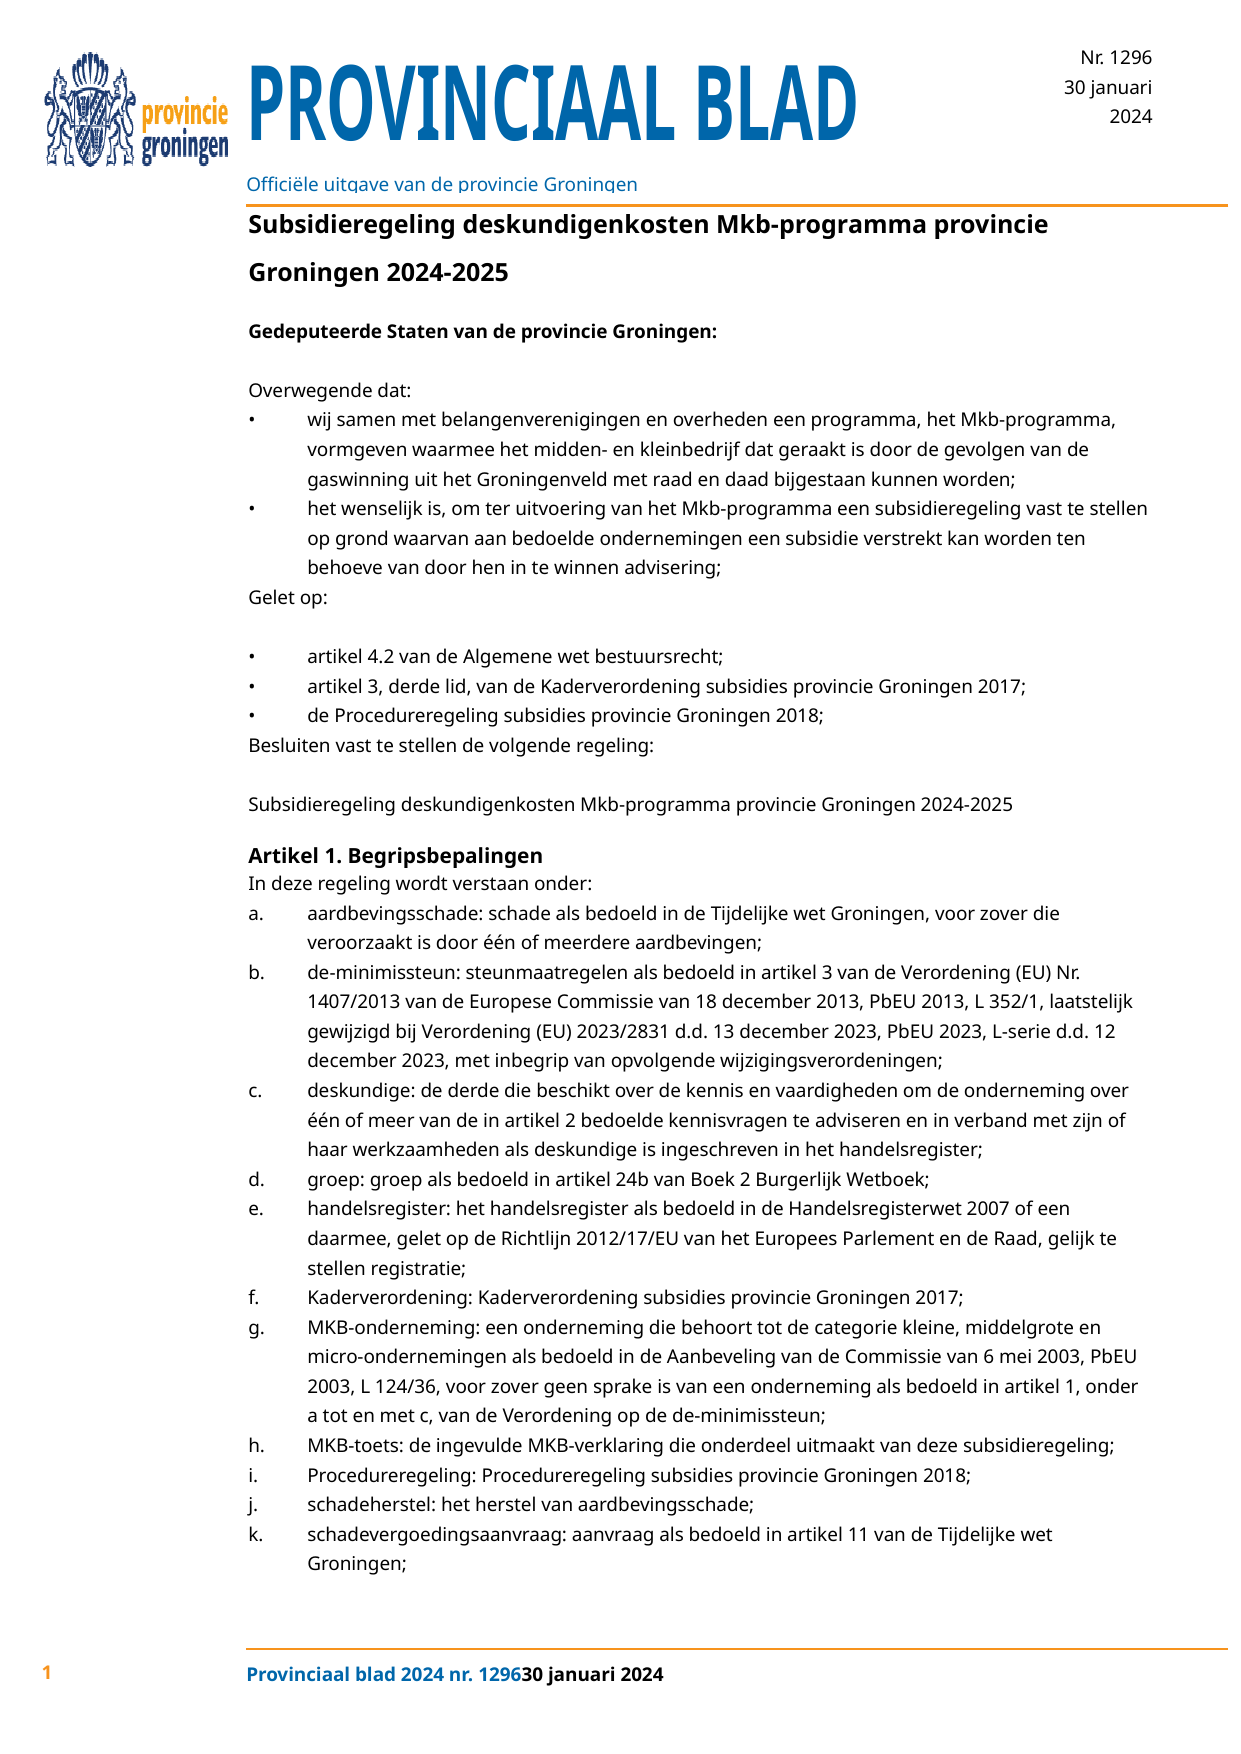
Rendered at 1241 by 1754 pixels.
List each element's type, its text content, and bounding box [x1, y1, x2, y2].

list MKB-onderneming: een onderneming die behoort tot de categorie kleine, middelgrote en micro-ondernemingen als bedoeld in de Aanbeveling van de Commissie van 6 mei 2003, PbEU 2003, L 124/36, voor zover geen sprake is van een onderneming als bedoeld in artikel 1, onder a tot en met c, van de Verordening op de de-minimissteun; [248, 1314, 1152, 1428]
list schadevergoedingsaanvraag: aanvraag als bedoeld in artikel 11 van de Tijdelijke wet Groningen; [248, 1521, 1152, 1576]
list de-minimissteun: steunmaatregelen als bedoeld in artikel 3 van de Verordening (EU) Nr. 1407/2013 van de Europese Commissie van 18 december 2013, PbEU 2013, L 352/1, laatstelijk gewijzigd bij Verordening (EU) 2023/2831 d.d. 13 december 2023, PbEU 2023, L-serie d.d. 12 december 2023, met inbegrip van opvolgende wijzigingsverordeningen; [248, 959, 1152, 1073]
list Procedureregeling: Procedureregeling subsidies provincie Groningen 2018; [248, 1462, 1152, 1487]
text Subsidieregeling deskundigenkosten Mkb-programma provincie Groningen 2024-2025 [248, 791, 1152, 817]
text Besluiten vast te stellen de volgende regeling: [248, 732, 1152, 758]
list het wenselijk is, om ter uitvoering van het Mkb-programma een subsidieregeling vast te stellen op grond waarvan aan bedoelde ondernemingen een subsidie verstrekt kan worden ten behoeve van door hen in te winnen advisering; [248, 495, 1152, 580]
list MKB-toets: de ingevulde MKB-verklaring die onderdeel uitmaakt van deze subsidieregeling; [248, 1432, 1152, 1458]
text Gelet op: [248, 584, 1152, 610]
text Subsidieregeling deskundigenkosten Mkb-programma provincie Groningen 2024-2025 [248, 207, 1152, 288]
text In deze regeling wordt verstaan onder: [248, 870, 1152, 896]
text Overwegende dat: [248, 377, 1152, 403]
text Gedeputeerde Staten van de provincie Groningen: [248, 318, 1152, 344]
list handelsregister: het handelsregister als bedoeld in de Handelsregisterwet 2007 of een daarmee, gelet op de Richtlijn 2012/17/EU van het Europees Parlement en de Raad, gelijk te stellen registratie; [248, 1196, 1152, 1280]
list artikel 4.2 van de Algemene wet bestuursrecht; [248, 643, 1152, 669]
picture [41, 47, 231, 172]
list groep: groep als bedoeld in artikel 24b van Boek 2 Burgerlijk Wetboek; [248, 1166, 1152, 1192]
list de Procedureregeling subsidies provincie Groningen 2018; [248, 702, 1152, 728]
list aardbevingsschade: schade als bedoeld in de Tijdelijke wet Groningen, voor zover die veroorzaakt is door één of meerdere aardbevingen; [248, 900, 1152, 955]
list wij samen met belangenverenigingen en overheden een programma, het Mkb-programma, vormgeven waarmee het midden- en kleinbedrijf dat geraakt is door de gevolgen van de gaswinning uit het Groningenveld met raad en daad bijgestaan kunnen worden; [248, 407, 1152, 492]
list deskundige: de derde die beschikt over de kennis en vaardigheden om de onderneming over één of meer van de in artikel 2 bedoelde kennisvragen te adviseren en in verband met zijn of haar werkzaamheden als deskundige is ingeschreven in het handelsregister; [248, 1077, 1152, 1162]
list schadeherstel: het herstel van aardbevingsschade; [248, 1491, 1152, 1517]
list artikel 3, derde lid, van de Kaderverordening subsidies provincie Groningen 2017; [248, 673, 1152, 699]
list Kaderverordening: Kaderverordening subsidies provincie Groningen 2017; [248, 1284, 1152, 1310]
text Artikel 1. Begripsbepalingen [248, 842, 1152, 870]
